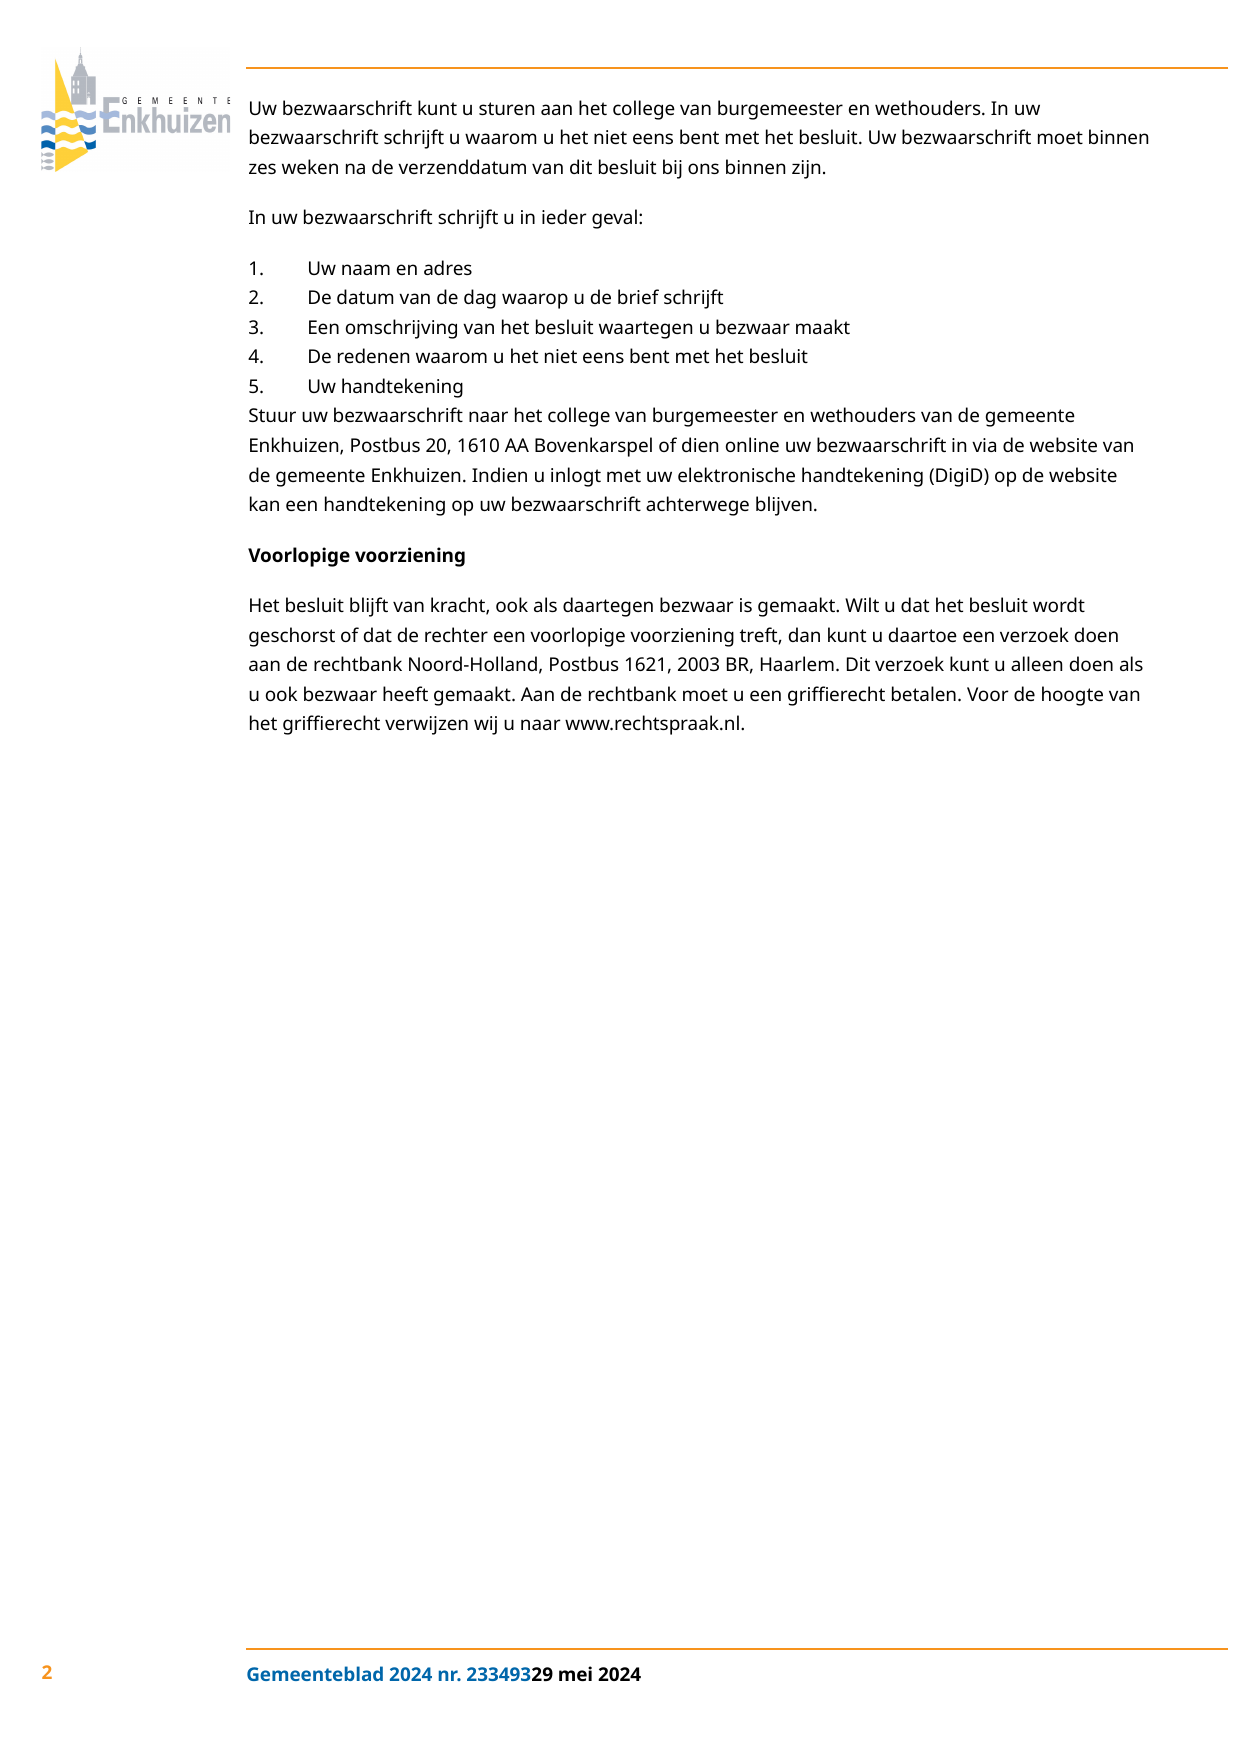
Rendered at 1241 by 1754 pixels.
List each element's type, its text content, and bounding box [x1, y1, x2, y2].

text In uw bezwaarschrift schrijft u in ieder geval: [248, 204, 1152, 230]
list De datum van de dag waarop u de brief schrijft [248, 284, 1152, 310]
list Een omschrijving van het besluit waartegen u bezwaar maakt [248, 314, 1152, 340]
text Het besluit blijft van kracht, ook als daartegen bezwaar is gemaakt. Wilt u dat het besluit wordt geschorst of dat de rechter een voorlopige voorziening treft, dan kunt u daartoe een verzoek doen aan de rechtbank Noord-Holland, Postbus 1621, 2003 BR, Haarlem. Dit verzoek kunt u alleen doen als u ook bezwaar heeft gemaakt. Aan de rechtbank moet u een griffierecht betalen. Voor de hoogte van het griffierecht verwijzen wij u naar www.rechtspraak.nl. [248, 592, 1152, 736]
picture [41, 47, 231, 172]
list De redenen waarom u het niet eens bent met het besluit [248, 343, 1152, 369]
list Uw naam en adres [248, 255, 1152, 281]
text Voorlopige voorziening [248, 542, 1152, 568]
text Stuur uw bezwaarschrift naar het college van burgemeester en wethouders van de gemeente Enkhuizen, Postbus 20, 1610 AA Bovenkarspel of dien online uw bezwaarschrift in via de website van de gemeente Enkhuizen. Indien u inlogt met uw elektronische handtekening (DigiD) op de website kan een handtekening op uw bezwaarschrift achterwege blijven. [248, 403, 1152, 517]
text Uw bezwaarschrift kunt u sturen aan het college van burgemeester en wethouders. In uw bezwaarschrift schrijft u waarom u het niet eens bent met het besluit. Uw bezwaarschrift moet binnen zes weken na de verzenddatum van dit besluit bij ons binnen zijn. [248, 95, 1152, 180]
list Uw handtekening [248, 373, 1152, 399]
